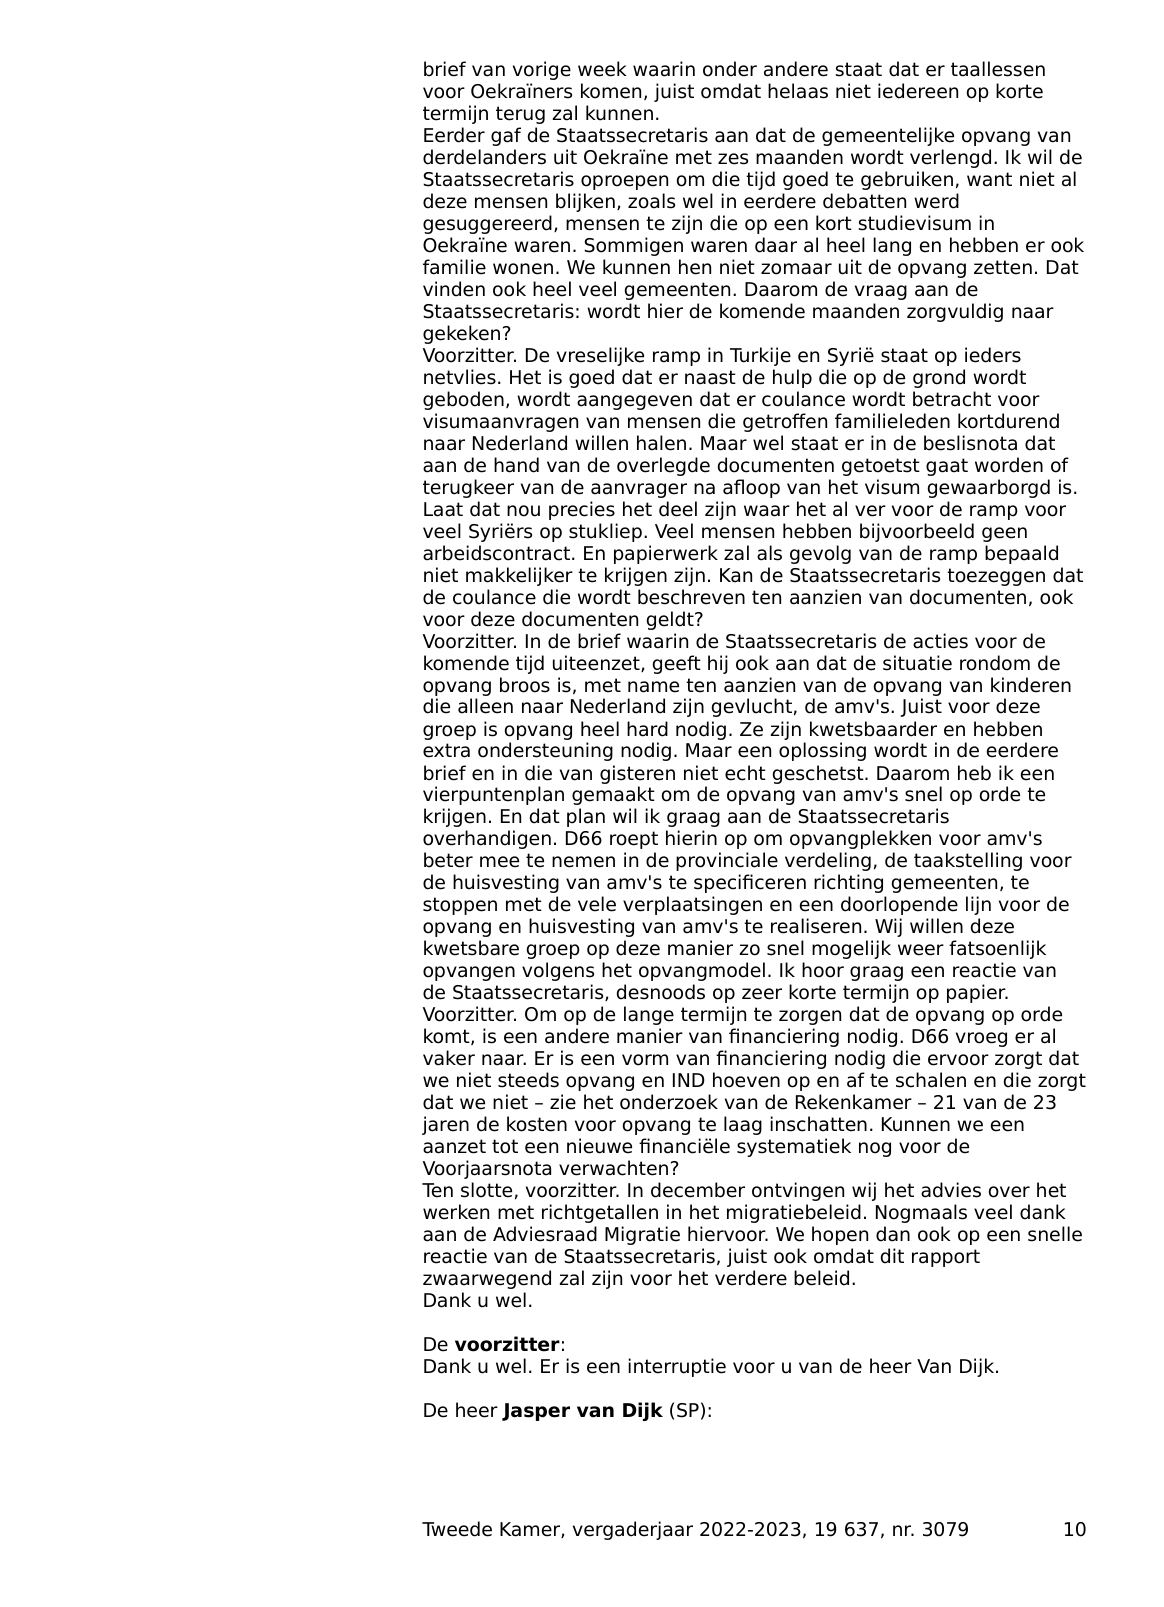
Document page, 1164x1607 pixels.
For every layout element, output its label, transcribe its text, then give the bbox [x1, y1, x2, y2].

text Eerder gaf de Staatssecretaris aan dat de gemeentelijke opvang van derdelanders uit Oekraïne met zes maanden wordt verlengd. Ik wil de Staatssecretaris oproepen om die tijd goed te gebruiken, want niet al deze mensen blijken, zoals wel in eerdere debatten werd gesuggereerd, mensen te zijn die op een kort studievisum in Oekraïne waren. Sommigen waren daar al heel lang en hebben er ook familie wonen. We kunnen hen niet zomaar uit de opvang zetten. Dat vinden ook heel veel gemeenten. Daarom de vraag aan de Staatssecretaris: wordt hier de komende maanden zorgvuldig naar gekeken? [422, 125, 1087, 345]
text Ten slotte, voorzitter. In december ontvingen wij het advies over het werken met richtgetallen in het migratiebeleid. Nogmaals veel dank aan de Adviesraad Migratie hiervoor. We hopen dan ook op een snelle reactie van de Staatssecretaris, juist ook omdat dit rapport zwaarwegend zal zijn voor het verdere beleid. [422, 1180, 1087, 1290]
text De voorzitter: [422, 1334, 1087, 1356]
text De heer Jasper van Dijk (SP): [422, 1400, 1087, 1422]
text Voorzitter. Om op de lange termijn te zorgen dat de opvang op orde komt, is een andere manier van financiering nodig. D66 vroeg er al vaker naar. Er is een vorm van financiering nodig die ervoor zorgt dat we niet steeds opvang en IND hoeven op en af te schalen en die zorgt dat we niet – zie het onderzoek van de Rekenkamer – 21 van de 23 jaren de kosten voor opvang te laag inschatten. Kunnen we een aanzet tot een nieuwe financiële systematiek nog voor de Voorjaarsnota verwachten? [422, 1004, 1087, 1180]
text brief van vorige week waarin onder andere staat dat er taallessen voor Oekraïners komen, juist omdat helaas niet iedereen op korte termijn terug zal kunnen. [422, 59, 1087, 125]
text Dank u wel. [422, 1290, 1087, 1312]
text Voorzitter. In de brief waarin de Staatssecretaris de acties voor de komende tijd uiteenzet, geeft hij ook aan dat de situatie rondom de opvang broos is, met name ten aanzien van de opvang van kinderen die alleen naar Nederland zijn gevlucht, de amv's. Juist voor deze groep is opvang heel hard nodig. Ze zijn kwetsbaarder en hebben extra ondersteuning nodig. Maar een oplossing wordt in de eerdere brief en in die van gisteren niet echt geschetst. Daarom heb ik een vierpuntenplan gemaakt om de opvang van amv's snel op orde te krijgen. En dat plan wil ik graag aan de Staatssecretaris overhandigen. D66 roept hierin op om opvangplekken voor amv's beter mee te nemen in de provinciale verdeling, de taakstelling voor de huisvesting van amv's te specificeren richting gemeenten, te stoppen met de vele verplaatsingen en een doorlopende lijn voor de opvang en huisvesting van amv's te realiseren. Wij willen deze kwetsbare groep op deze manier zo snel mogelijk weer fatsoenlijk opvangen volgens het opvangmodel. Ik hoor graag een reactie van de Staatssecretaris, desnoods op zeer korte termijn op papier. [422, 631, 1087, 1004]
text Dank u wel. Er is een interruptie voor u van de heer Van Dijk. [422, 1356, 1087, 1378]
text Voorzitter. De vreselijke ramp in Turkije en Syrië staat op ieders netvlies. Het is goed dat er naast de hulp die op de grond wordt geboden, wordt aangegeven dat er coulance wordt betracht voor visumaanvragen van mensen die getroffen familieleden kortdurend naar Nederland willen halen. Maar wel staat er in de beslisnota dat aan de hand van de overlegde documenten getoetst gaat worden of terugkeer van de aanvrager na afloop van het visum gewaarborgd is. Laat dat nou precies het deel zijn waar het al ver voor de ramp voor veel Syriërs op stukliep. Veel mensen hebben bijvoorbeeld geen arbeidscontract. En papierwerk zal als gevolg van de ramp bepaald niet makkelijker te krijgen zijn. Kan de Staatssecretaris toezeggen dat de coulance die wordt beschreven ten aanzien van documenten, ook voor deze documenten geldt? [422, 345, 1087, 631]
